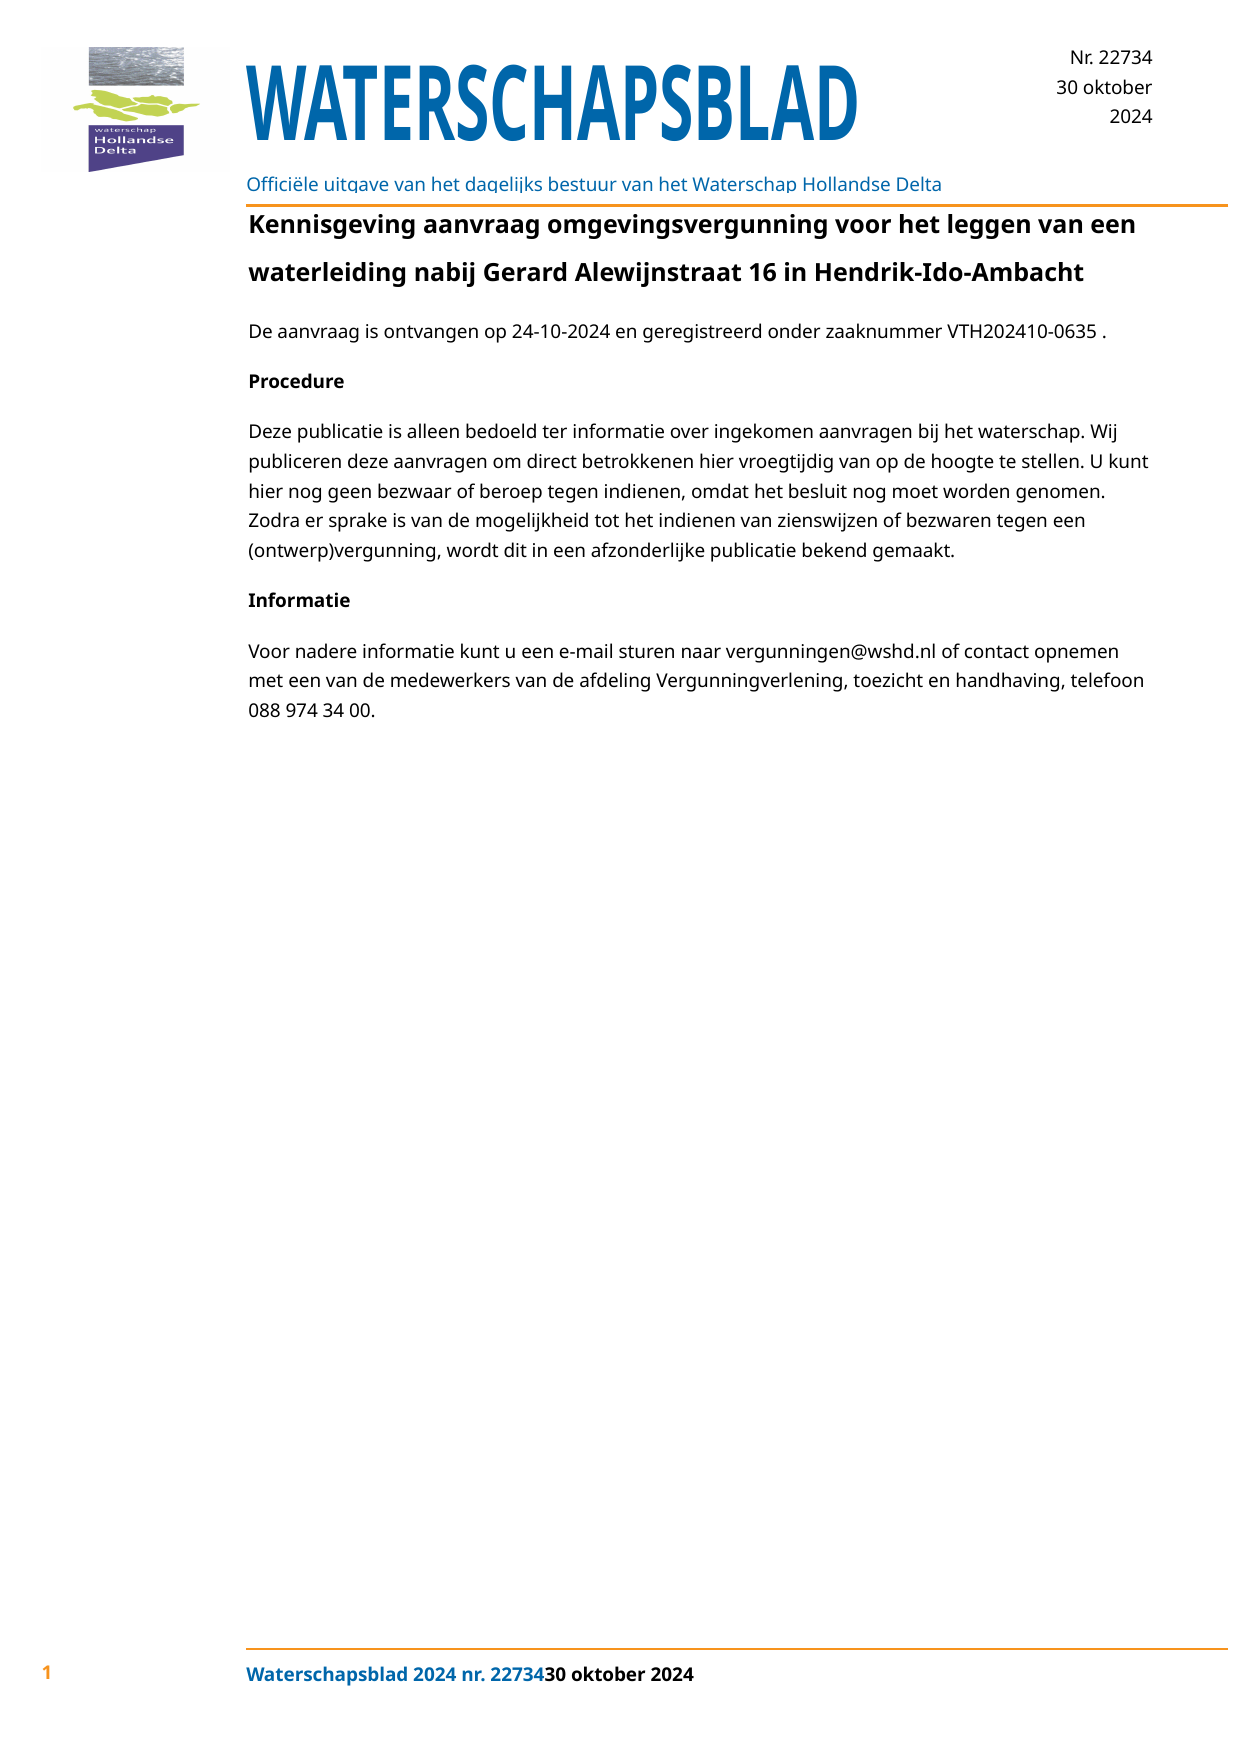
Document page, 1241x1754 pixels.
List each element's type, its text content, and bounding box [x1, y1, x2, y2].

text Voor nadere informatie kunt u een e-mail sturen naar vergunningen@wshd.nl of contact opnemen met een van de medewerkers van de afdeling Vergunningverlening, toezicht en handhaving, telefoon 088 974 34 00. [248, 638, 1152, 723]
text Informatie [248, 587, 1152, 613]
text Kennisgeving aanvraag omgevingsvergunning voor het leggen van een waterleiding nabij Gerard Alewijnstraat 16 in Hendrik-Ido-Ambacht [248, 207, 1152, 288]
text De aanvraag is ontvangen op 24-10-2024 en geregistreerd onder zaaknummer VTH202410-0635 . [248, 318, 1152, 344]
text Procedure [248, 368, 1152, 394]
text Deze publicatie is alleen bedoeld ter informatie over ingekomen aanvragen bij het waterschap. Wij publiceren deze aanvragen om direct betrokkenen hier vroegtijdig van op de hoogte te stellen. U kunt hier nog geen bezwaar of beroep tegen indienen, omdat het besluit nog moet worden genomen. Zodra er sprake is van de mogelijkheid tot het indienen van zienswijzen of bezwaren tegen een (ontwerp)vergunning, wordt dit in een afzonderlijke publicatie bekend gemaakt. [248, 419, 1152, 563]
picture [41, 47, 231, 172]
